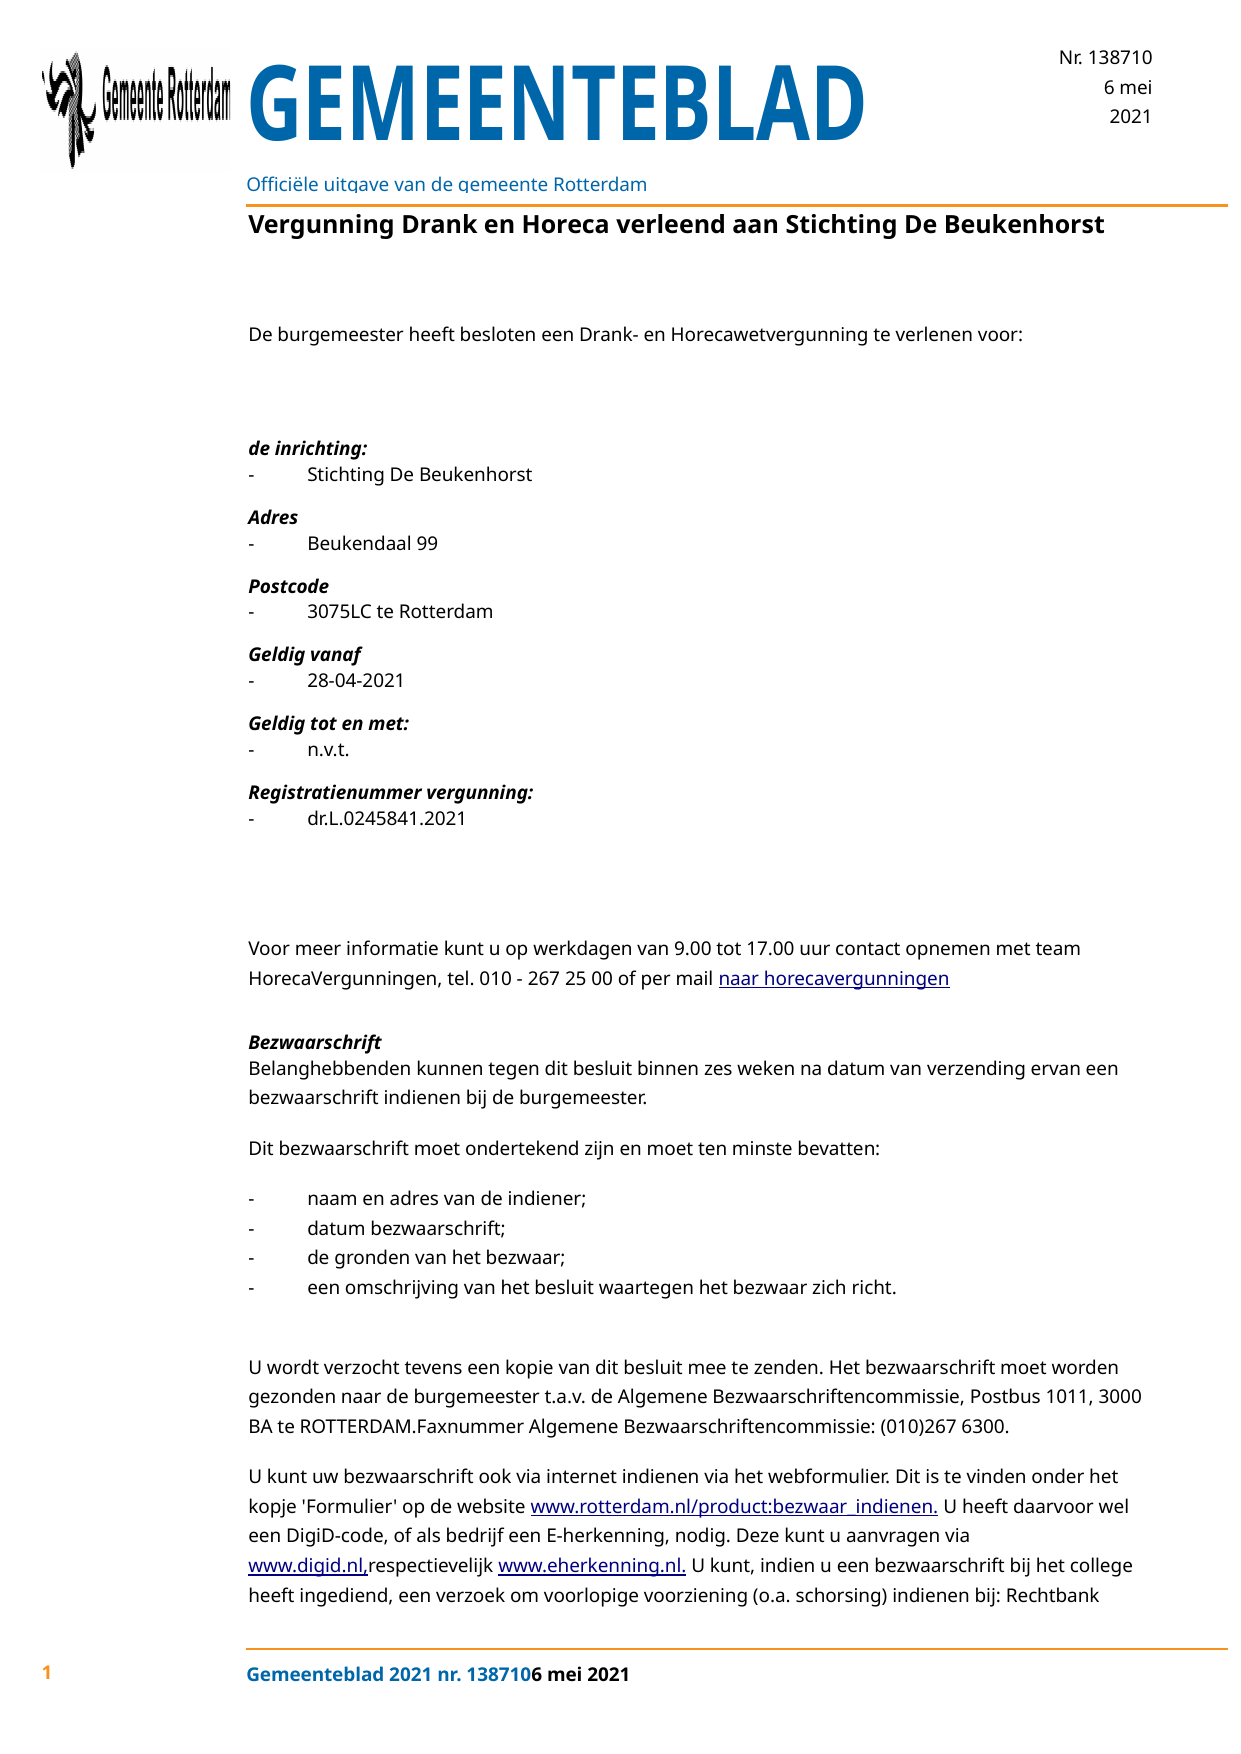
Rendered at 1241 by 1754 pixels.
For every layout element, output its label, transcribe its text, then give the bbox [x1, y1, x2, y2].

list Beukendaal 99 [248, 530, 1152, 555]
text Voor meer informatie kunt u op werkdagen van 9.00 tot 17.00 uur contact opnemen met team HorecaVergunningen, tel. 010 - 267 25 00 of per mail naar horecavergunningen [248, 936, 1152, 991]
picture [41, 47, 231, 172]
text de inrichting: [248, 435, 1152, 461]
text U kunt uw bezwaarschrift ook via internet indienen via het webformulier. Dit is te vinden onder het kopje 'Formulier' op de website www.rotterdam.nl/product:bezwaar_indienen. U heeft daarvoor wel een DigiD-code, of als bedrijf een E-herkenning, nodig. Deze kunt u aanvragen via www.digid.nl,respectievelijk www.eherkenning.nl. U kunt, indien u een bezwaarschrift bij het college heeft ingediend, een verzoek om voorlopige voorziening (o.a. schorsing) indienen bij: Rechtbank [248, 1463, 1152, 1608]
list naam en adres van de indiener; [248, 1185, 1152, 1211]
text Vergunning Drank en Horeca verleend aan Stichting De Beukenhorst [248, 207, 1152, 241]
text De burgemeester heeft besloten een Drank- en Horecawetvergunning te verlenen voor: [248, 321, 1152, 346]
list datum bezwaarschrift; [248, 1215, 1152, 1241]
text Postcode [248, 573, 1152, 598]
list 3075LC te Rotterdam [248, 598, 1152, 624]
list Stichting De Beukenhorst [248, 461, 1152, 487]
list 28-04-2021 [248, 667, 1152, 693]
text Bezwaarschrift [248, 1029, 1152, 1055]
list n.v.t. [248, 736, 1152, 762]
list dr.L.0245841.2021 [248, 805, 1152, 831]
list de gronden van het bezwaar; [248, 1244, 1152, 1270]
text Adres [248, 504, 1152, 530]
text Registratienummer vergunning: [248, 779, 1152, 805]
text Geldig vanaf [248, 642, 1152, 667]
list een omschrijving van het besluit waartegen het bezwaar zich richt. [248, 1274, 1152, 1300]
text Belanghebbenden kunnen tegen dit besluit binnen zes weken na datum van verzending ervan een bezwaarschrift indienen bij de burgemeester. [248, 1055, 1152, 1110]
text Dit bezwaarschrift moet ondertekend zijn en moet ten minste bevatten: [248, 1135, 1152, 1161]
text U wordt verzocht tevens een kopie van dit besluit mee te zenden. Het bezwaarschrift moet worden gezonden naar de burgemeester t.a.v. de Algemene Bezwaarschriftencommissie, Postbus 1011, 3000 BA te ROTTERDAM.Faxnummer Algemene Bezwaarschriftencommissie: (010)267 6300. [248, 1354, 1152, 1439]
text Geldig tot en met: [248, 711, 1152, 736]
